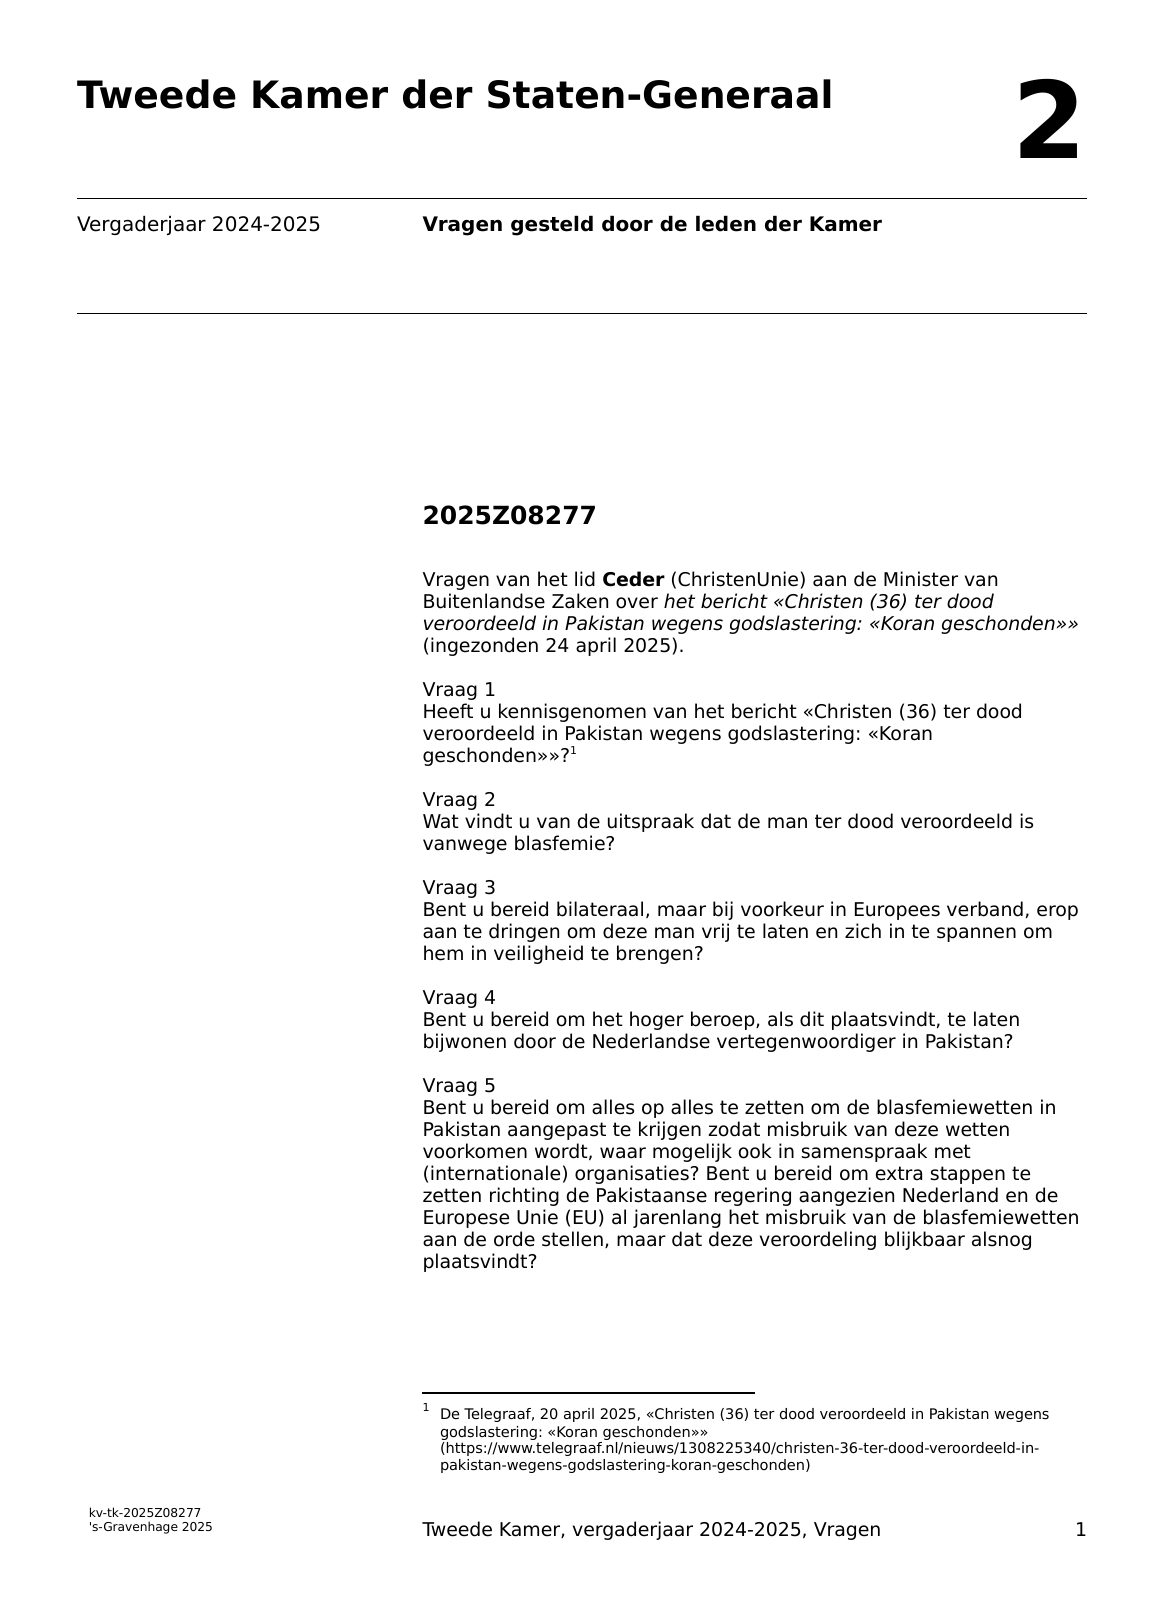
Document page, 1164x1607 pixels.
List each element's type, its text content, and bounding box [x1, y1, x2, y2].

table_header Tweede Kamer der Staten-Generaal [77, 59, 886, 198]
text Bent u bereid om het hoger beroep, als dit plaatsvindt, te laten bijwonen door de Nederlandse vertegenwoordiger in Pakistan? [422, 1009, 1087, 1053]
text De Telegraaf, 20 april 2025, «Christen (36) ter dood veroordeeld in Pakistan wegens godslastering: «Koran geschonden»» (https://www.telegraaf.nl/nieuws/1308225340/christen-36-ter-dood-veroordeeld-in-pakistan-wegens-godslastering-koran-geschonden) [422, 1402, 1087, 1474]
text Vraag 4 [422, 987, 1087, 1009]
text Vraag 2 [422, 789, 1087, 811]
text Bent u bereid bilateraal, maar bij voorkeur in Europees verband, erop aan te dringen om deze man vrij te laten en zich in te spannen om hem in veiligheid te brengen? [422, 899, 1087, 965]
table_cell Vergaderjaar 2024-2025 [77, 199, 422, 313]
text Vragen van het lid Ceder (ChristenUnie) aan de Minister van Buitenlandse Zaken over het bericht «Christen (36) ter dood veroordeeld in Pakistan wegens godslastering: «Koran geschonden»» (ingezonden 24 april 2025). [422, 569, 1087, 657]
text Vraag 1 [422, 679, 1087, 701]
table_header 2 [886, 59, 1087, 198]
text Vraag 5 [422, 1075, 1087, 1097]
text kv-tk-2025Z08277 [88, 1506, 323, 1520]
text Vraag 3 [422, 877, 1087, 899]
text Bent u bereid om alles op alles te zetten om de blasfemiewetten in Pakistan aangepast te krijgen zodat misbruik van deze wetten voorkomen wordt, waar mogelijk ook in samenspraak met (internationale) organisaties? Bent u bereid om extra stappen te zetten richting de Pakistaanse regering aangezien Nederland en de Europese Unie (EU) al jarenlang het misbruik van de blasfemiewetten aan de orde stellen, maar dat deze veroordeling blijkbaar alsnog plaatsvindt? [422, 1097, 1087, 1273]
text 2025Z08277 [422, 501, 1087, 531]
text Wat vindt u van de uitspraak dat de man ter dood veroordeeld is vanwege blasfemie? [422, 811, 1087, 855]
text 's-Gravenhage 2025 [88, 1520, 323, 1534]
text Heeft u kennisgenomen van het bericht «Christen (36) ter dood veroordeeld in Pakistan wegens godslastering: «Koran geschonden»»? [422, 701, 1087, 767]
table_cell Vragen gesteld door de leden der Kamer [422, 199, 1087, 313]
